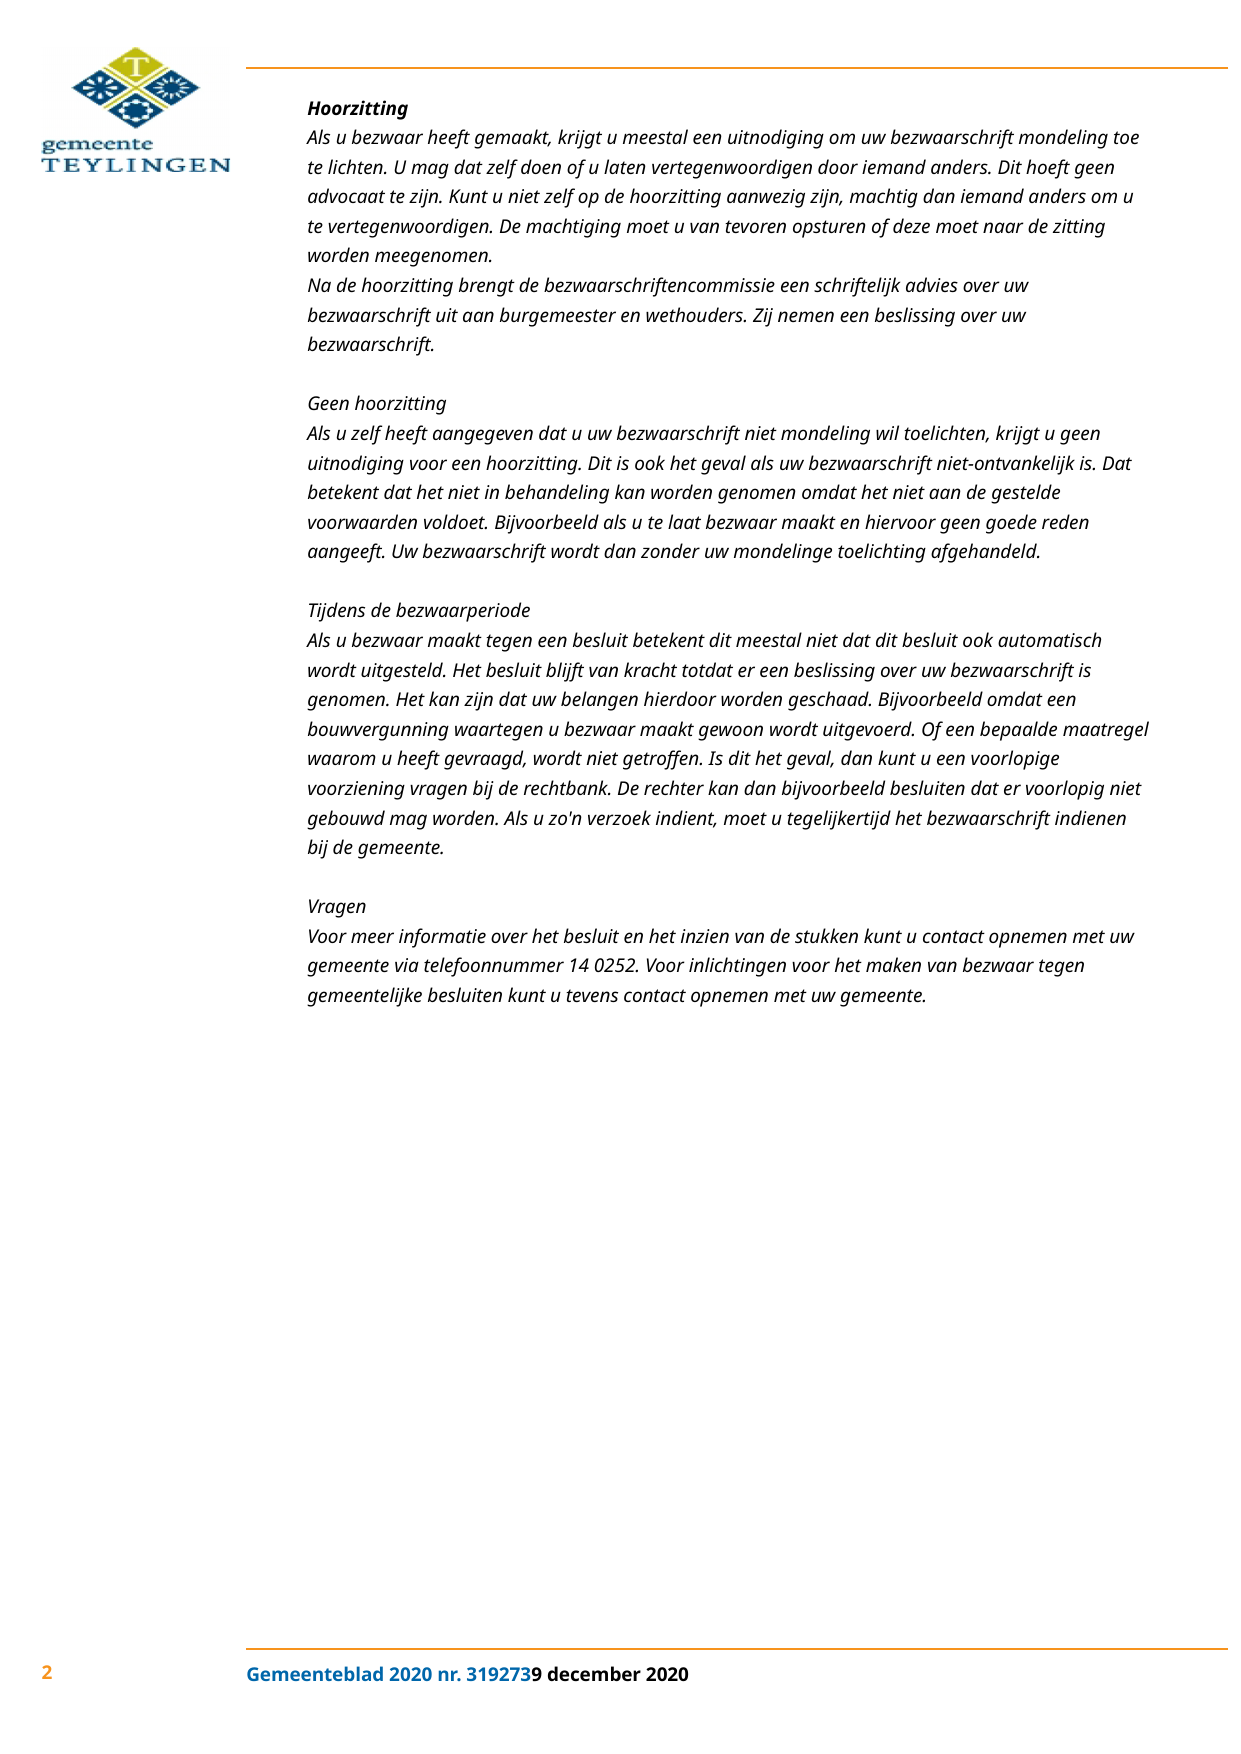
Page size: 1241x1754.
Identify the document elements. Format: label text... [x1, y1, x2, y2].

list Voor meer informatie over het besluit en het inzien van de stukken kunt u contact opnemen met uw gemeente via telefoonnummer 14 0252. Voor inlichtingen voor het maken van bezwaar tegen gemeentelijke besluiten kunt u tevens contact opnemen met uw gemeente. [248, 923, 1152, 1008]
list Vragen [248, 893, 1152, 919]
list Als u bezwaar maakt tegen een besluit betekent dit meestal niet dat dit besluit ook automatisch wordt uitgesteld. Het besluit blijft van kracht totdat er een beslissing over uw bezwaarschrift is genomen. Het kan zijn dat uw belangen hierdoor worden geschaad. Bijvoorbeeld omdat een bouwvergunning waartegen u bezwaar maakt gewoon wordt uitgevoerd. Of een bepaalde maatregel waarom u heeft gevraagd, wordt niet getroffen. Is dit het geval, dan kunt u een voorlopige voorziening vragen bij de rechtbank. De rechter kan dan bijvoorbeeld besluiten dat er voorlopig niet gebouwd mag worden. Als u zo'n verzoek indient, moet u tegelijkertijd het bezwaarschrift indienen bij de gemeente. [248, 627, 1152, 860]
list Na de hoorzitting brengt de bezwaarschriftencommissie een schriftelijk advies over uw bezwaarschrift uit aan burgemeester en wethouders. Zij nemen een beslissing over uw bezwaarschrift. [248, 272, 1152, 357]
list Tijdens de bezwaarperiode [248, 598, 1152, 623]
list Als u bezwaar heeft gemaakt, krijgt u meestal een uitnodiging om uw bezwaarschrift mondeling toe te lichten. U mag dat zelf doen of u laten vertegenwoordigen door iemand anders. Dit hoeft geen advocaat te zijn. Kunt u niet zelf op de hoorzitting aanwezig zijn, machtig dan iemand anders om u te vertegenwoordigen. De machtiging moet u van tevoren opsturen of deze moet naar de zitting worden meegenomen. [248, 124, 1152, 268]
list Geen hoorzitting [248, 391, 1152, 416]
list Hoorzitting [248, 95, 1152, 121]
list Als u zelf heeft aangegeven dat u uw bezwaarschrift niet mondeling wil toelichten, krijgt u geen uitnodiging voor een hoorzitting. Dit is ook het geval als uw bezwaarschrift niet-ontvankelijk is. Dat betekent dat het niet in behandeling kan worden genomen omdat het niet aan de gestelde voorwaarden voldoet. Bijvoorbeeld als u te laat bezwaar maakt en hiervoor geen goede reden aangeeft. Uw bezwaarschrift wordt dan zonder uw mondelinge toelichting afgehandeld. [248, 420, 1152, 564]
picture [41, 47, 231, 172]
